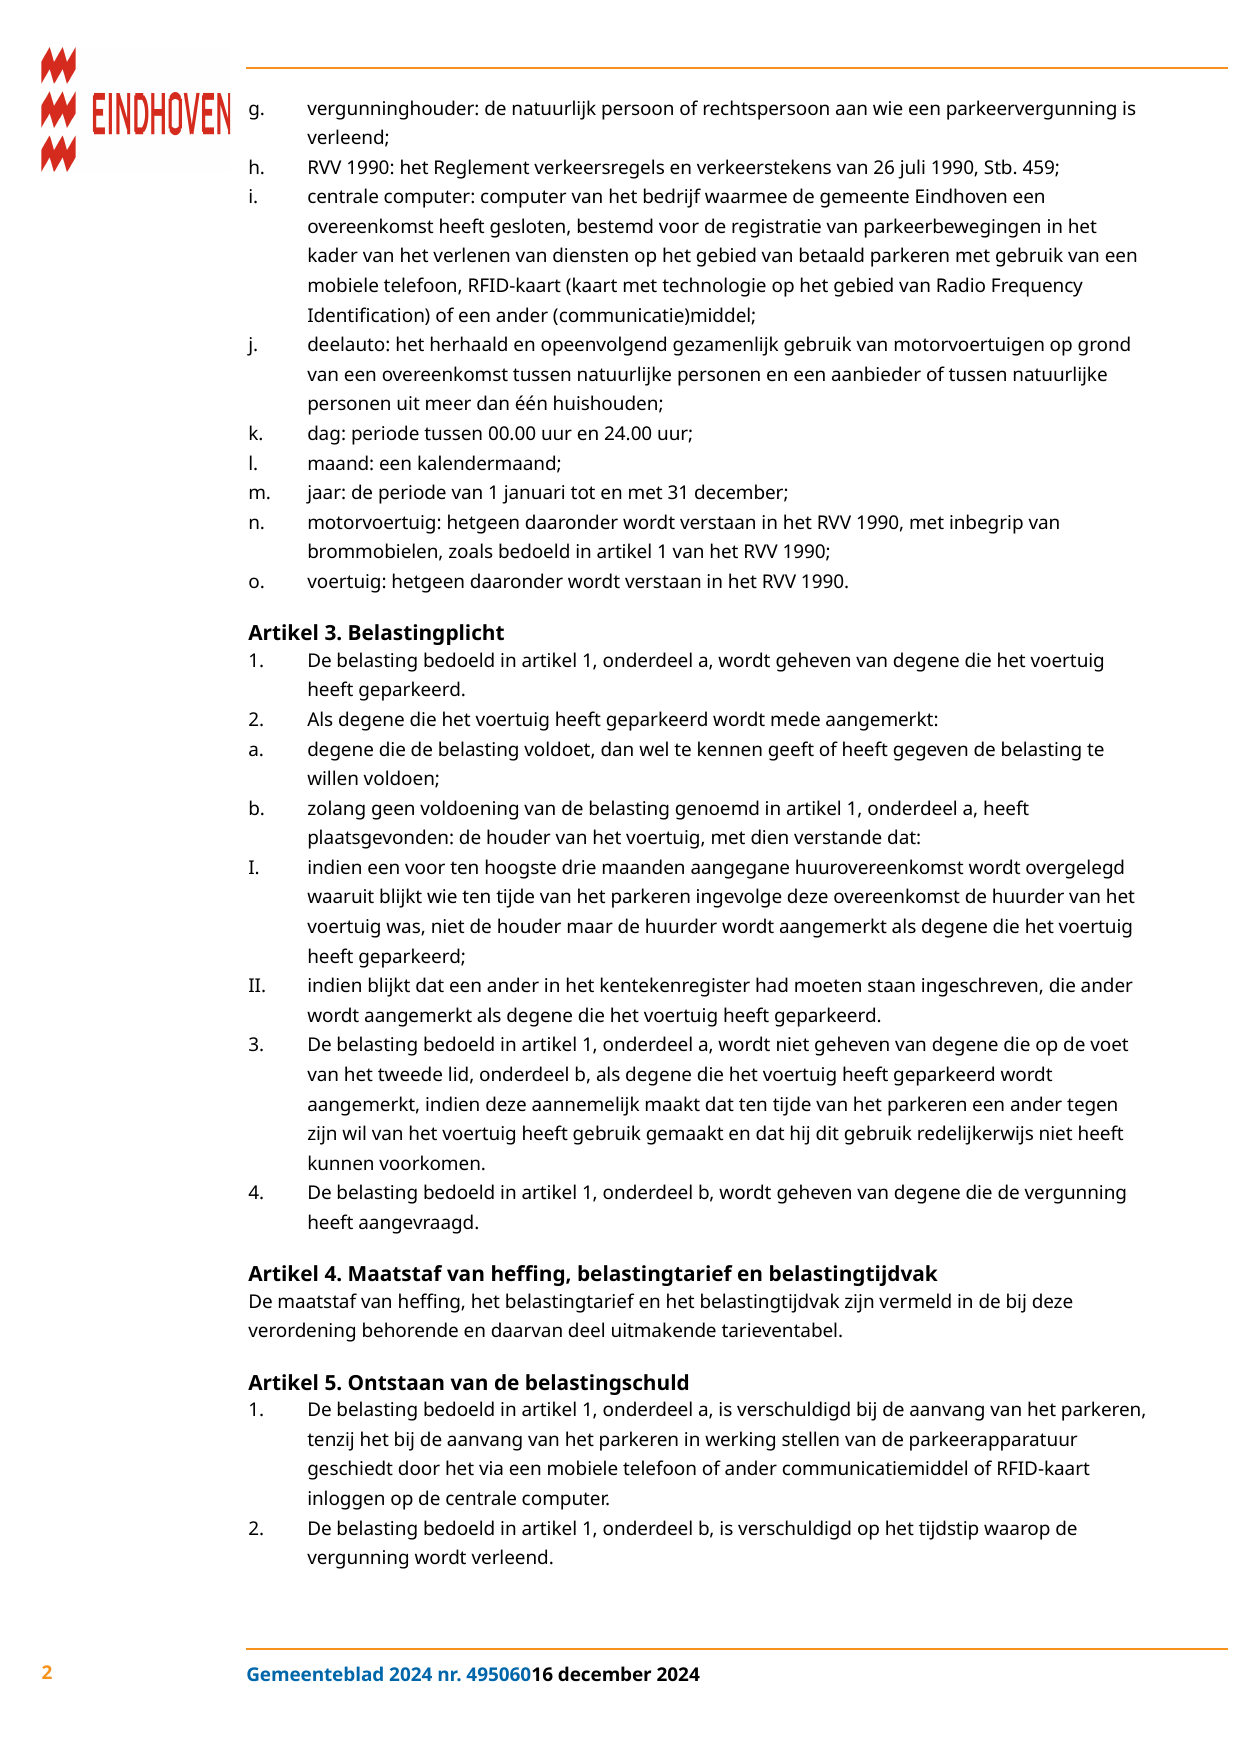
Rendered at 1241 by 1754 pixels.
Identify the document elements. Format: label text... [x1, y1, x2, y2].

text Artikel 5. Ontstaan van de belastingschuld [248, 1368, 1152, 1396]
list maand: een kalendermaand; [248, 450, 1152, 476]
list Als degene die het voertuig heeft geparkeerd wordt mede aangemerkt: [248, 706, 1152, 732]
list indien een voor ten hoogste drie maanden aangegane huurovereenkomst wordt overgelegd waaruit blijkt wie ten tijde van het parkeren ingevolge deze overeenkomst de huurder van het voertuig was, niet de houder maar de huurder wordt aangemerkt als degene die het voertuig heeft geparkeerd; [248, 854, 1152, 968]
list degene die de belasting voldoet, dan wel te kennen geeft of heeft gegeven de belasting te willen voldoen; [248, 736, 1152, 791]
list deelauto: het herhaald en opeenvolgend gezamenlijk gebruik van motorvoertuigen op grond van een overeenkomst tussen natuurlijke personen en een aanbieder of tussen natuurlijke personen uit meer dan één huishouden; [248, 331, 1152, 416]
list RVV 1990: het Reglement verkeersregels en verkeerstekens van 26 juli 1990, Stb. 459; [248, 154, 1152, 180]
list De belasting bedoeld in artikel 1, onderdeel a, is verschuldigd bij de aanvang van het parkeren, tenzij het bij de aanvang van het parkeren in werking stellen van de parkeerapparatuur geschiedt door het via een mobiele telefoon of ander communicatiemiddel of RFID-kaart inloggen op de centrale computer. [248, 1396, 1152, 1511]
list voertuig: hetgeen daaronder wordt verstaan in het RVV 1990. [248, 568, 1152, 594]
list centrale computer: computer van het bedrijf waarmee de gemeente Eindhoven een overeenkomst heeft gesloten, bestemd voor de registratie van parkeerbewegingen in het kader van het verlenen van diensten op het gebied van betaald parkeren met gebruik van een mobiele telefoon, RFID-kaart (kaart met technologie op het gebied van Radio Frequency Identification) of een ander (communicatie)middel; [248, 183, 1152, 328]
list jaar: de periode van 1 januari tot en met 31 december; [248, 479, 1152, 505]
list De belasting bedoeld in artikel 1, onderdeel b, is verschuldigd op het tijdstip waarop de vergunning wordt verleend. [248, 1515, 1152, 1570]
text De maatstaf van heffing, het belastingtarief en het belastingtijdvak zijn vermeld in de bij deze verordening behorende en daarvan deel uitmakende tarieventabel. [248, 1288, 1152, 1343]
list dag: periode tussen 00.00 uur en 24.00 uur; [248, 420, 1152, 446]
list De belasting bedoeld in artikel 1, onderdeel b, wordt geheven van degene die de vergunning heeft aangevraagd. [248, 1179, 1152, 1235]
text Artikel 4. Maatstaf van heffing, belastingtarief en belastingtijdvak [248, 1259, 1152, 1288]
picture [41, 47, 231, 172]
list De belasting bedoeld in artikel 1, onderdeel a, wordt geheven van degene die het voertuig heeft geparkeerd. [248, 647, 1152, 702]
list indien blijkt dat een ander in het kentekenregister had moeten staan ingeschreven, die ander wordt aangemerkt als degene die het voertuig heeft geparkeerd. [248, 972, 1152, 1028]
list zolang geen voldoening van de belasting genoemd in artikel 1, onderdeel a, heeft plaatsgevonden: de houder van het voertuig, met dien verstande dat: [248, 795, 1152, 850]
text Artikel 3. Belastingplicht [248, 618, 1152, 647]
list vergunninghouder: de natuurlijk persoon of rechtspersoon aan wie een parkeervergunning is verleend; [248, 95, 1152, 150]
list motorvoertuig: hetgeen daaronder wordt verstaan in het RVV 1990, met inbegrip van brommobielen, zoals bedoeld in artikel 1 van het RVV 1990; [248, 509, 1152, 564]
list De belasting bedoeld in artikel 1, onderdeel a, wordt niet geheven van degene die op de voet van het tweede lid, onderdeel b, als degene die het voertuig heeft geparkeerd wordt aangemerkt, indien deze aannemelijk maakt dat ten tijde van het parkeren een ander tegen zijn wil van het voertuig heeft gebruik gemaakt en dat hij dit gebruik redelijkerwijs niet heeft kunnen voorkomen. [248, 1032, 1152, 1176]
